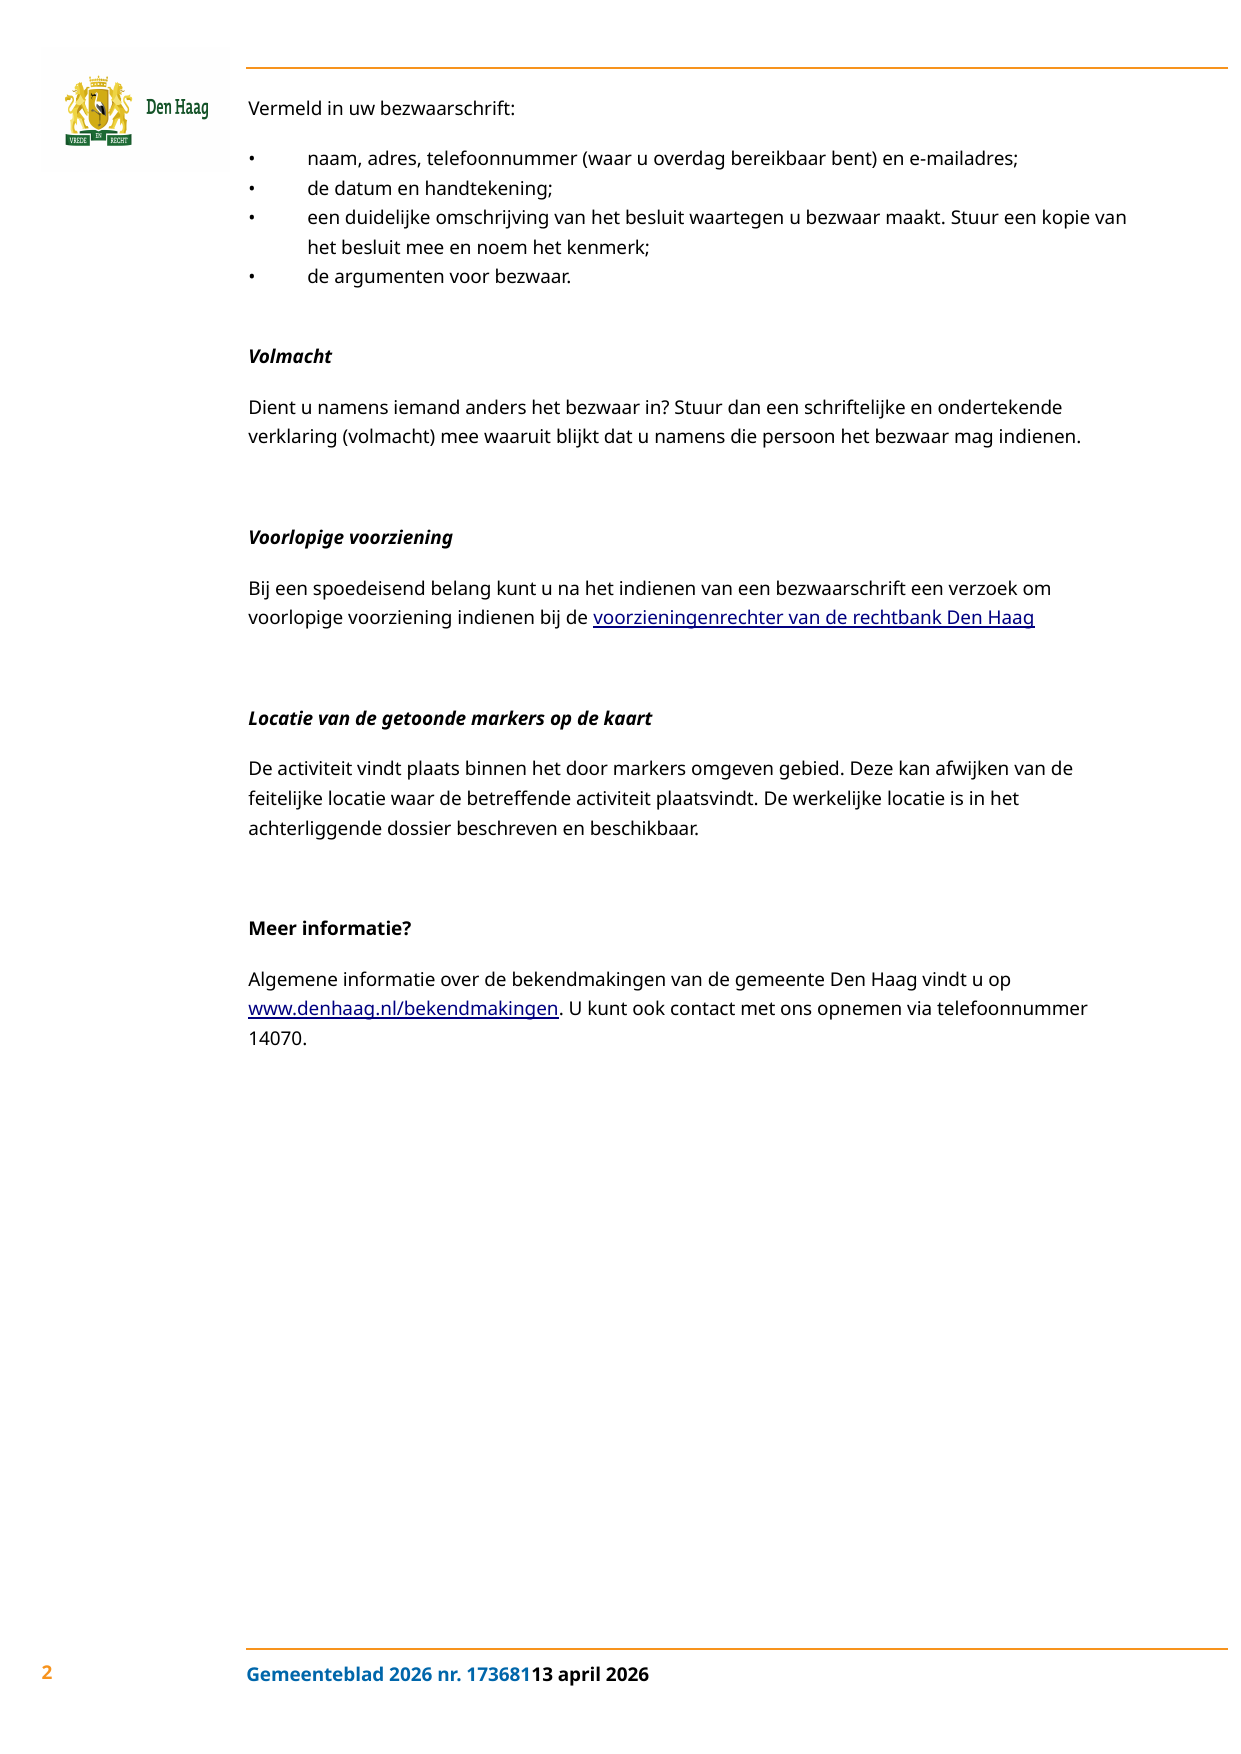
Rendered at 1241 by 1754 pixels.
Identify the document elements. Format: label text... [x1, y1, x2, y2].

text Meer informatie? [248, 916, 1152, 941]
text Algemene informatie over de bekendmakingen van de gemeente Den Haag vindt u op www.denhaag.nl/bekendmakingen. U kunt ook contact met ons opnemen via telefoonnummer 14070. [248, 966, 1152, 1051]
list de datum en handtekening; [248, 175, 1152, 201]
list de argumenten voor bezwaar. [248, 263, 1152, 289]
text Vermeld in uw bezwaarschrift: [248, 95, 1152, 121]
text Volmacht [248, 343, 1152, 369]
text Locatie van de getoonde markers op de kaart [248, 705, 1152, 731]
list een duidelijke omschrijving van het besluit waartegen u bezwaar maakt. Stuur een kopie van het besluit mee en noem het kenmerk; [248, 204, 1152, 260]
text Dient u namens iemand anders het bezwaar in? Stuur dan een schriftelijke en ondertekende verklaring (volmacht) mee waaruit blijkt dat u namens die persoon het bezwaar mag indienen. [248, 394, 1152, 449]
list naam, adres, telefoonnummer (waar u overdag bereikbaar bent) en e-mailadres; [248, 145, 1152, 171]
picture [41, 47, 231, 172]
text Bij een spoedeisend belang kunt u na het indienen van een bezwaarschrift een verzoek om voorlopige voorziening indienen bij de voorzieningenrechter van de rechtbank Den Haag [248, 575, 1152, 630]
text De activiteit vindt plaats binnen het door markers omgeven gebied. Deze kan afwijken van de feitelijke locatie waar de betreffende activiteit plaatsvindt. De werkelijke locatie is in het achterliggende dossier beschreven en beschikbaar. [248, 756, 1152, 841]
text Voorlopige voorziening [248, 524, 1152, 550]
